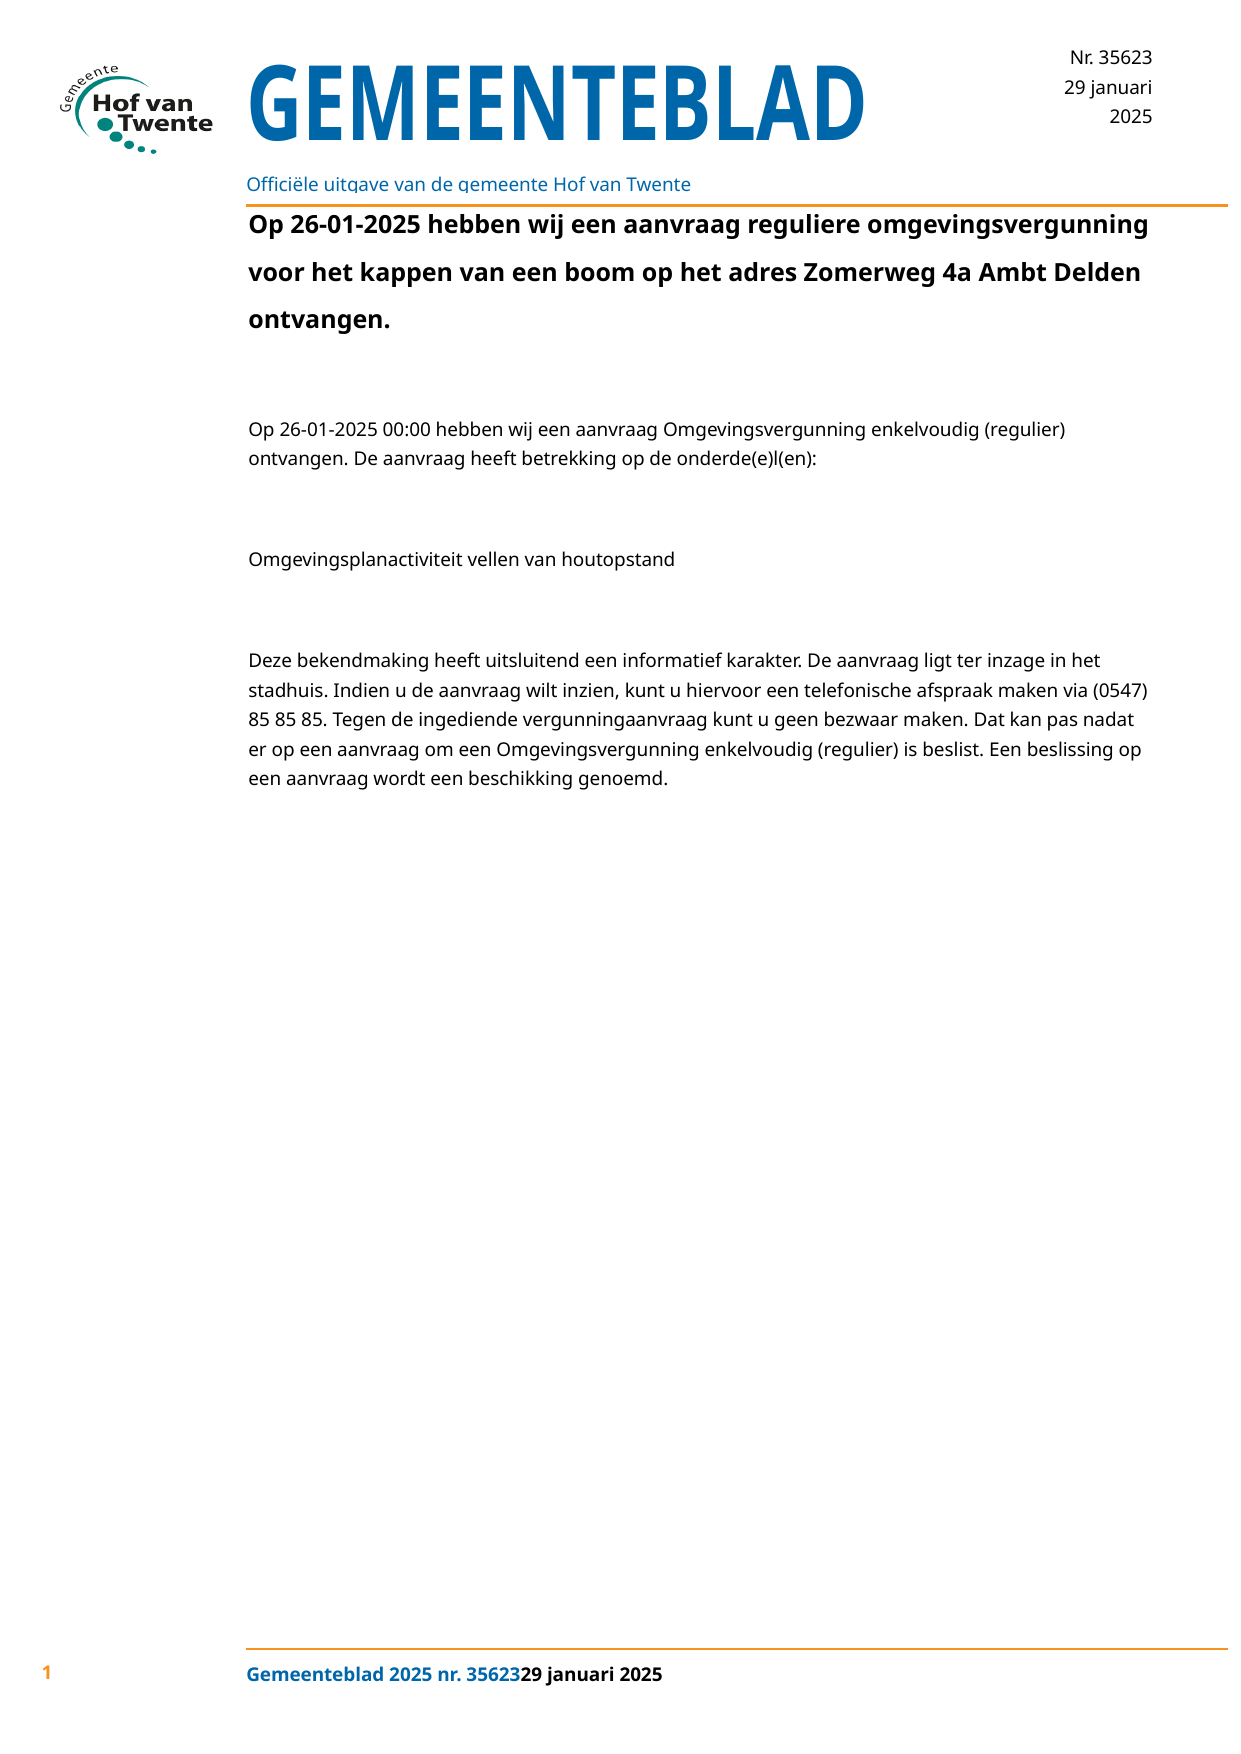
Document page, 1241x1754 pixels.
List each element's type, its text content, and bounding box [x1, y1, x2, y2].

text Deze bekendmaking heeft uitsluitend een informatief karakter. De aanvraag ligt ter inzage in het stadhuis. Indien u de aanvraag wilt inzien, kunt u hiervoor een telefonische afspraak maken via (0547) 85 85 85. Tegen de ingediende vergunningaanvraag kunt u geen bezwaar maken. Dat kan pas nadat er op een aanvraag om een Omgevingsvergunning enkelvoudig (regulier) is beslist. Een beslissing op een aanvraag wordt een beschikking genoemd. [248, 647, 1152, 791]
text Op 26-01-2025 00:00 hebben wij een aanvraag Omgevingsvergunning enkelvoudig (regulier) ontvangen. De aanvraag heeft betrekking op de onderde(e)l(en): [248, 416, 1152, 471]
picture [41, 47, 231, 172]
text Omgevingsplanactiviteit vellen van houtopstand [248, 546, 1152, 572]
text Op 26-01-2025 hebben wij een aanvraag reguliere omgevingsvergunning voor het kappen van een boom op het adres Zomerweg 4a Ambt Delden ontvangen. [248, 207, 1152, 336]
